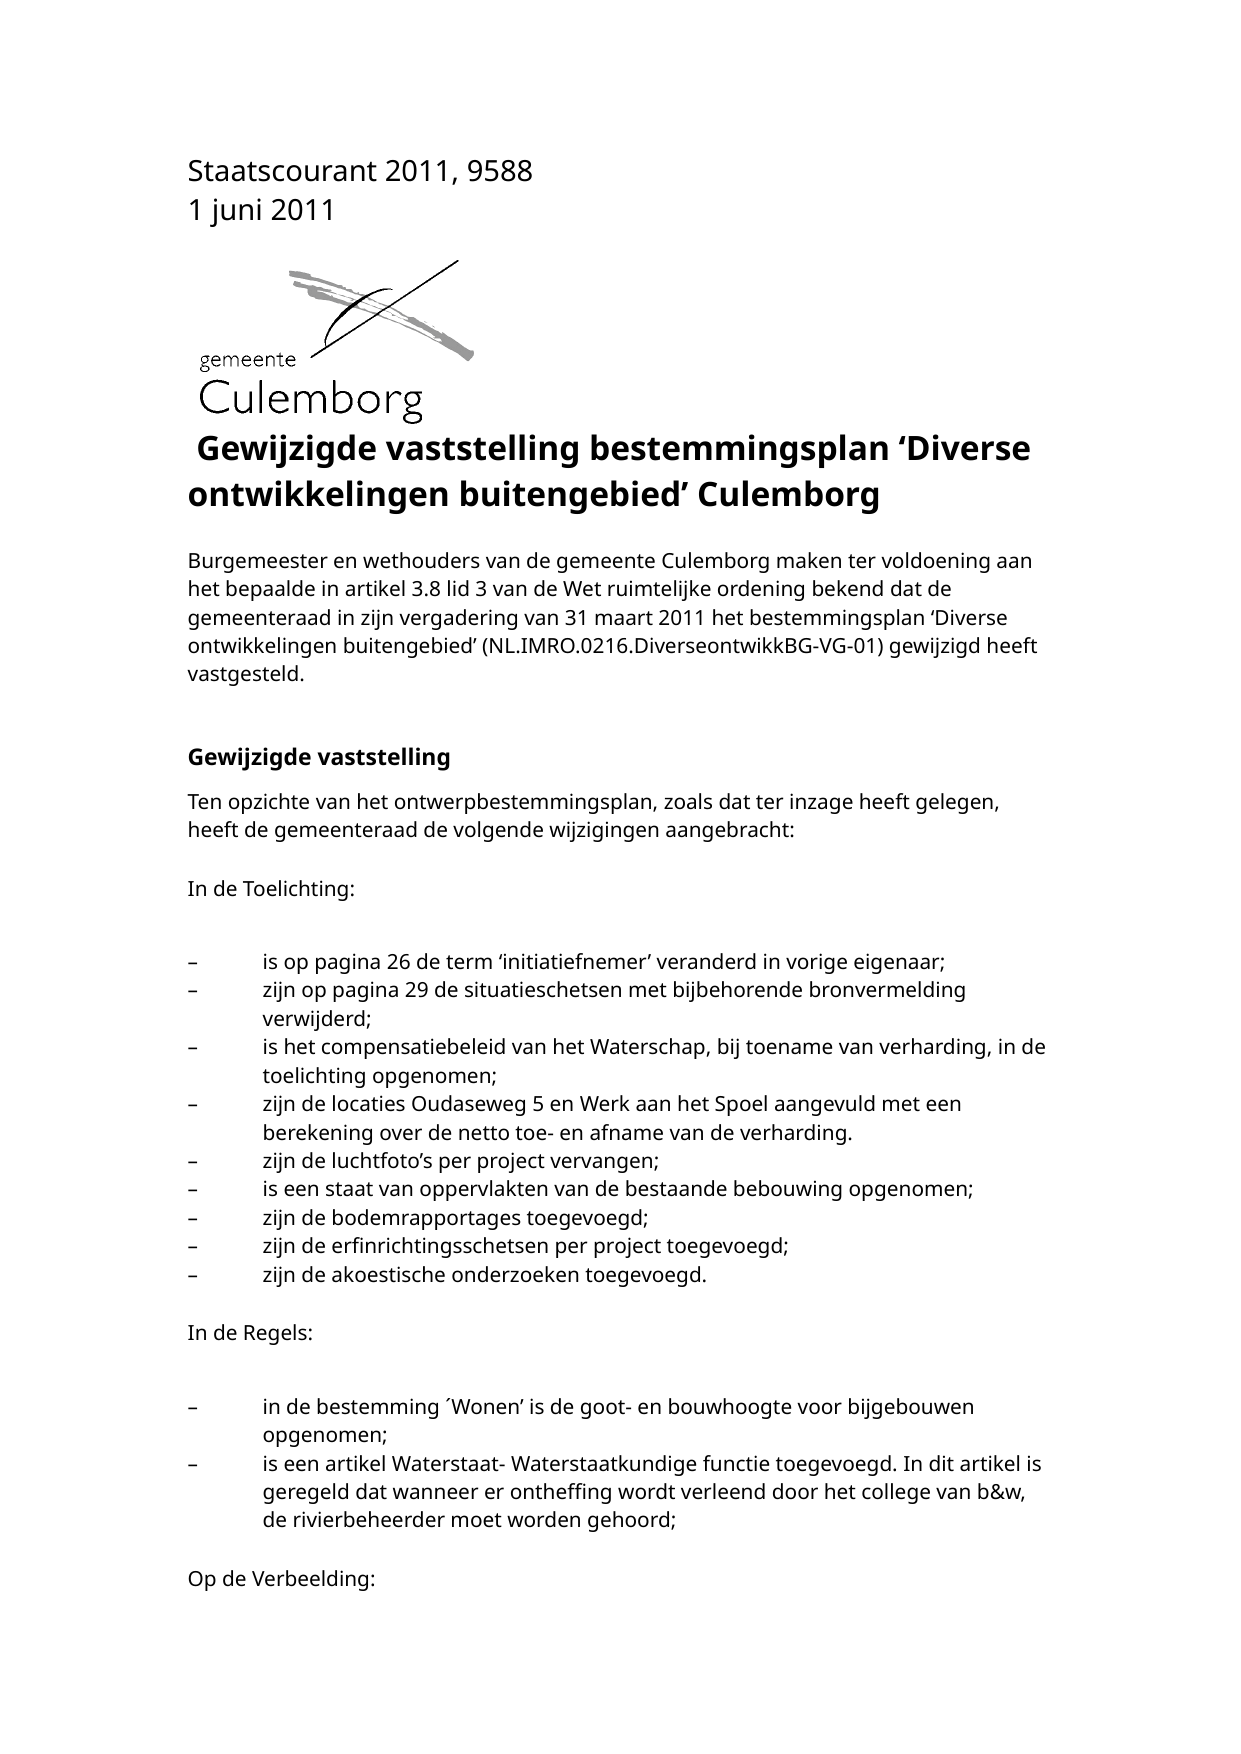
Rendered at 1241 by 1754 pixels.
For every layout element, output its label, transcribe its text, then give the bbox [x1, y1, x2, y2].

list is op pagina 26 de term ‘initiatiefnemer’ veranderd in vorige eigenaar; [187, 947, 1053, 976]
text In de Regels: [187, 1318, 1053, 1347]
list is een artikel Waterstaat- Waterstaatkundige functie toegevoegd. In dit artikel is geregeld dat wanneer er ontheffing wordt verleend door het college van b&w, de rivierbeheerder moet worden gehoord; [187, 1449, 1053, 1534]
list zijn de akoestische onderzoeken toegevoegd. [187, 1260, 1053, 1288]
text Op de Verbeelding: [187, 1564, 1053, 1592]
text Staatscourant 2011, 9588 [187, 150, 1053, 190]
list zijn de bodemrapportages toegevoegd; [187, 1203, 1053, 1231]
text 1 juni 2011 [187, 190, 1053, 229]
list is het compensatiebeleid van het Waterschap, bij toename van verharding, in de toelichting opgenomen; [187, 1032, 1053, 1089]
text Burgemeester en wethouders van de gemeente Culemborg maken ter voldoening aan het bepaalde in artikel 3.8 lid 3 van de Wet ruimtelijke ordening bekend dat de gemeenteraad in zijn vergadering van 31 maart 2011 het bestemmingsplan ‘Diverse ontwikkelingen buitengebied’ (NL.IMRO.0216.DiverseontwikkBG-VG-01) gewijzigd heeft vastgesteld. [187, 546, 1053, 688]
list zijn de erfinrichtingsschetsen per project toegevoegd; [187, 1231, 1053, 1260]
list verwijderd; [187, 1004, 1053, 1032]
subtitle Gewijzigde vaststelling [187, 741, 1053, 772]
subtitle Gewijzigde vaststelling bestemmingsplan ‘Diverse ontwikkelingen buitengebied’ Culemborg [187, 271, 1053, 516]
text Ten opzichte van het ontwerpbestemmingsplan, zoals dat ter inzage heeft gelegen, heeft de gemeenteraad de volgende wijzigingen aangebracht: [187, 787, 1053, 844]
picture [187, 258, 484, 425]
list zijn de locaties Oudaseweg 5 en Werk aan het Spoel aangevuld met een berekening over de netto toe- en afname van de verharding. [187, 1089, 1053, 1146]
text In de Toelichting: [187, 874, 1053, 902]
list zijn op pagina 29 de situatieschetsen met bijbehorende bronvermelding [187, 976, 1053, 1004]
list in de bestemming ´Wonen’ is de goot- en bouwhoogte voor bijgebouwen opgenomen; [187, 1392, 1053, 1449]
list is een staat van oppervlakten van de bestaande bebouwing opgenomen; [187, 1174, 1053, 1203]
list zijn de luchtfoto’s per project vervangen; [187, 1146, 1053, 1174]
